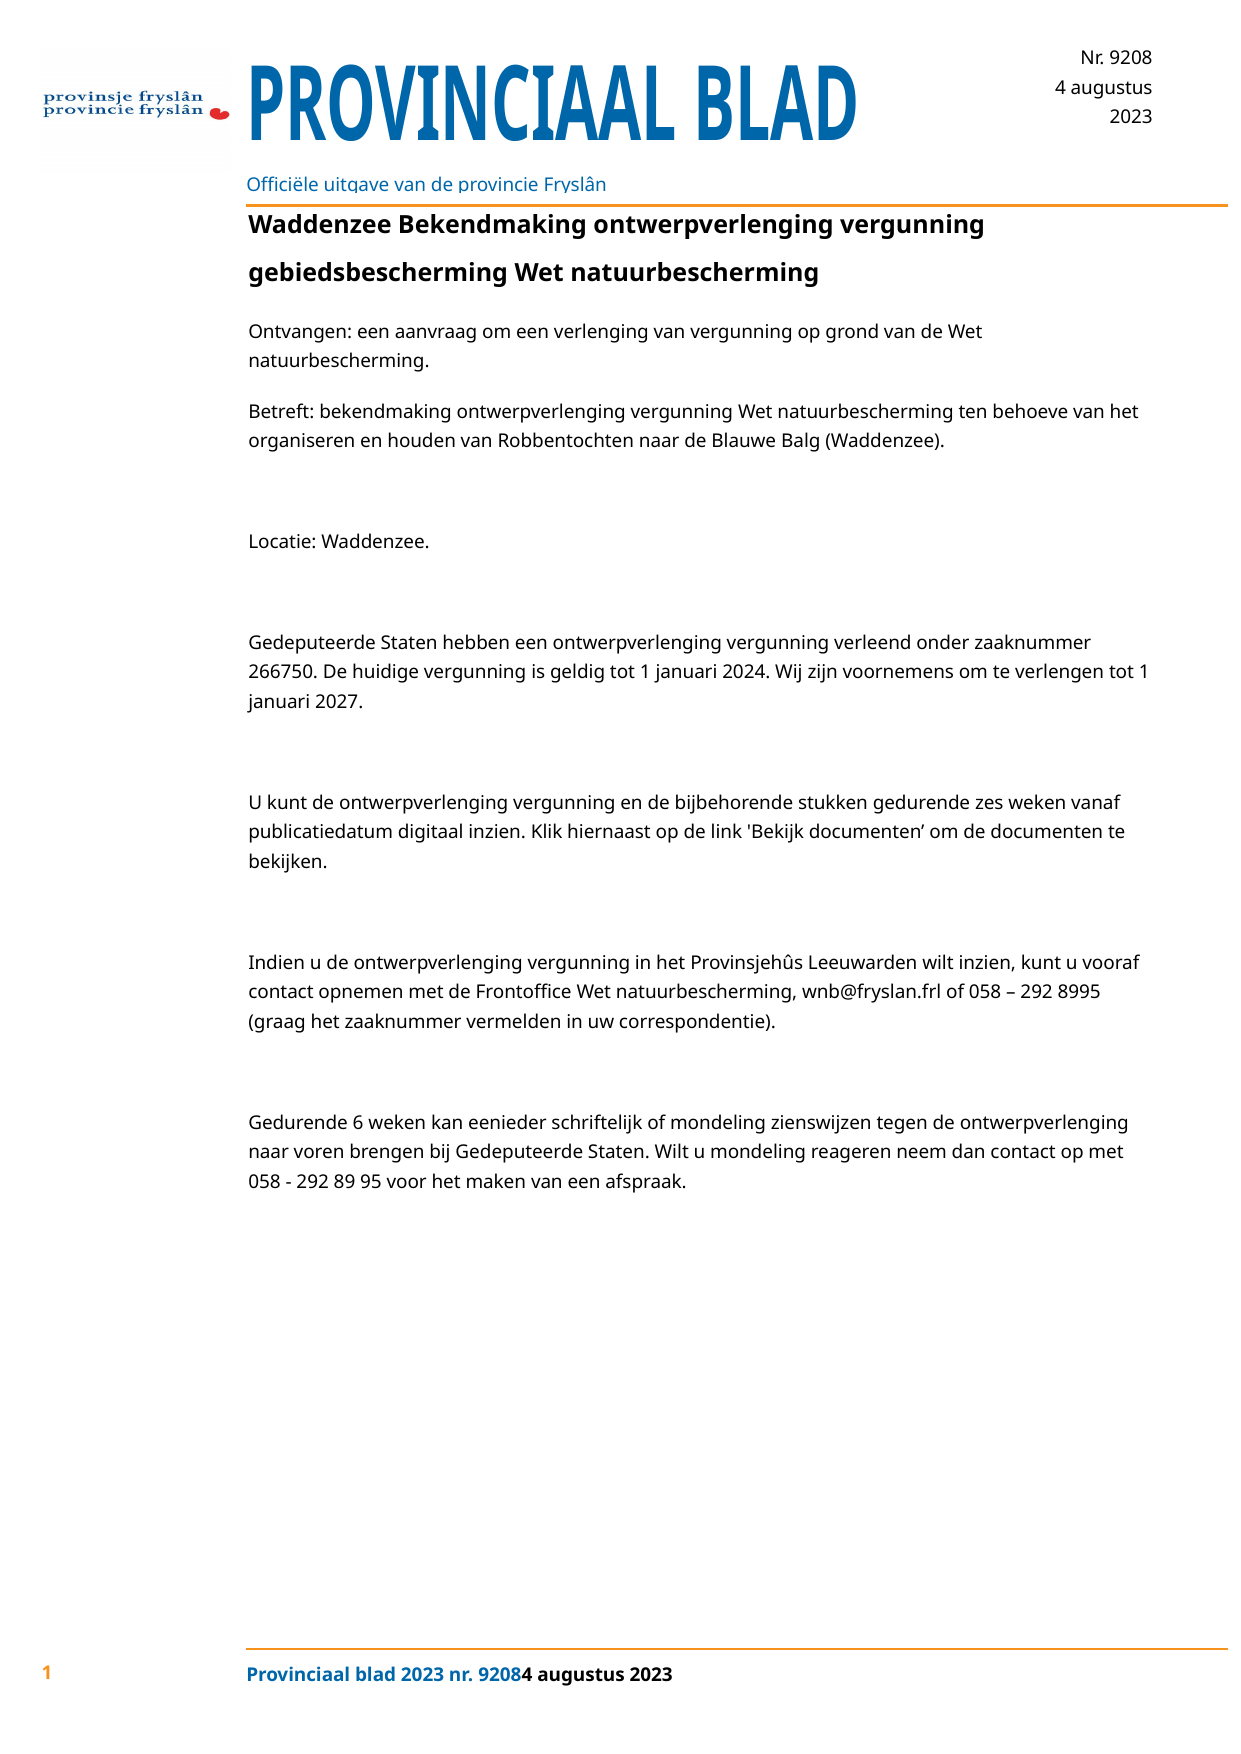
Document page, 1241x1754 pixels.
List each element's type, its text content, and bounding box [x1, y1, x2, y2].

text Locatie: Waddenzee. [248, 528, 1152, 554]
text Waddenzee Bekendmaking ontwerpverlenging vergunning gebiedsbescherming Wet natuurbescherming [248, 207, 1152, 288]
text Ontvangen: een aanvraag om een verlenging van vergunning op grond van de Wet natuurbescherming. [248, 318, 1152, 373]
picture [41, 47, 231, 172]
text Gedurende 6 weken kan eenieder schriftelijk of mondeling zienswijzen tegen de ontwerpverlenging naar voren brengen bij Gedeputeerde Staten. Wilt u mondeling reageren neem dan contact op met 058 - 292 89 95 voor het maken van een afspraak. [248, 1109, 1152, 1194]
text Indien u de ontwerpverlenging vergunning in het Provinsjehûs Leeuwarden wilt inzien, kunt u vooraf contact opnemen met de Frontoffice Wet natuurbescherming, wnb@fryslan.frl of 058 – 292 8995 (graag het zaaknummer vermelden in uw correspondentie). [248, 949, 1152, 1034]
text Betreft: bekendmaking ontwerpverlenging vergunning Wet natuurbescherming ten behoeve van het organiseren en houden van Robbentochten naar de Blauwe Balg (Waddenzee). [248, 398, 1152, 453]
text Gedeputeerde Staten hebben een ontwerpverlenging vergunning verleend onder zaaknummer 266750. De huidige vergunning is geldig tot 1 januari 2024. Wij zijn voornemens om te verlengen tot 1 januari 2027. [248, 629, 1152, 714]
text U kunt de ontwerpverlenging vergunning en de bijbehorende stukken gedurende zes weken vanaf publicatiedatum digitaal inzien. Klik hiernaast op de link 'Bekijk documenten’ om de documenten te bekijken. [248, 789, 1152, 874]
